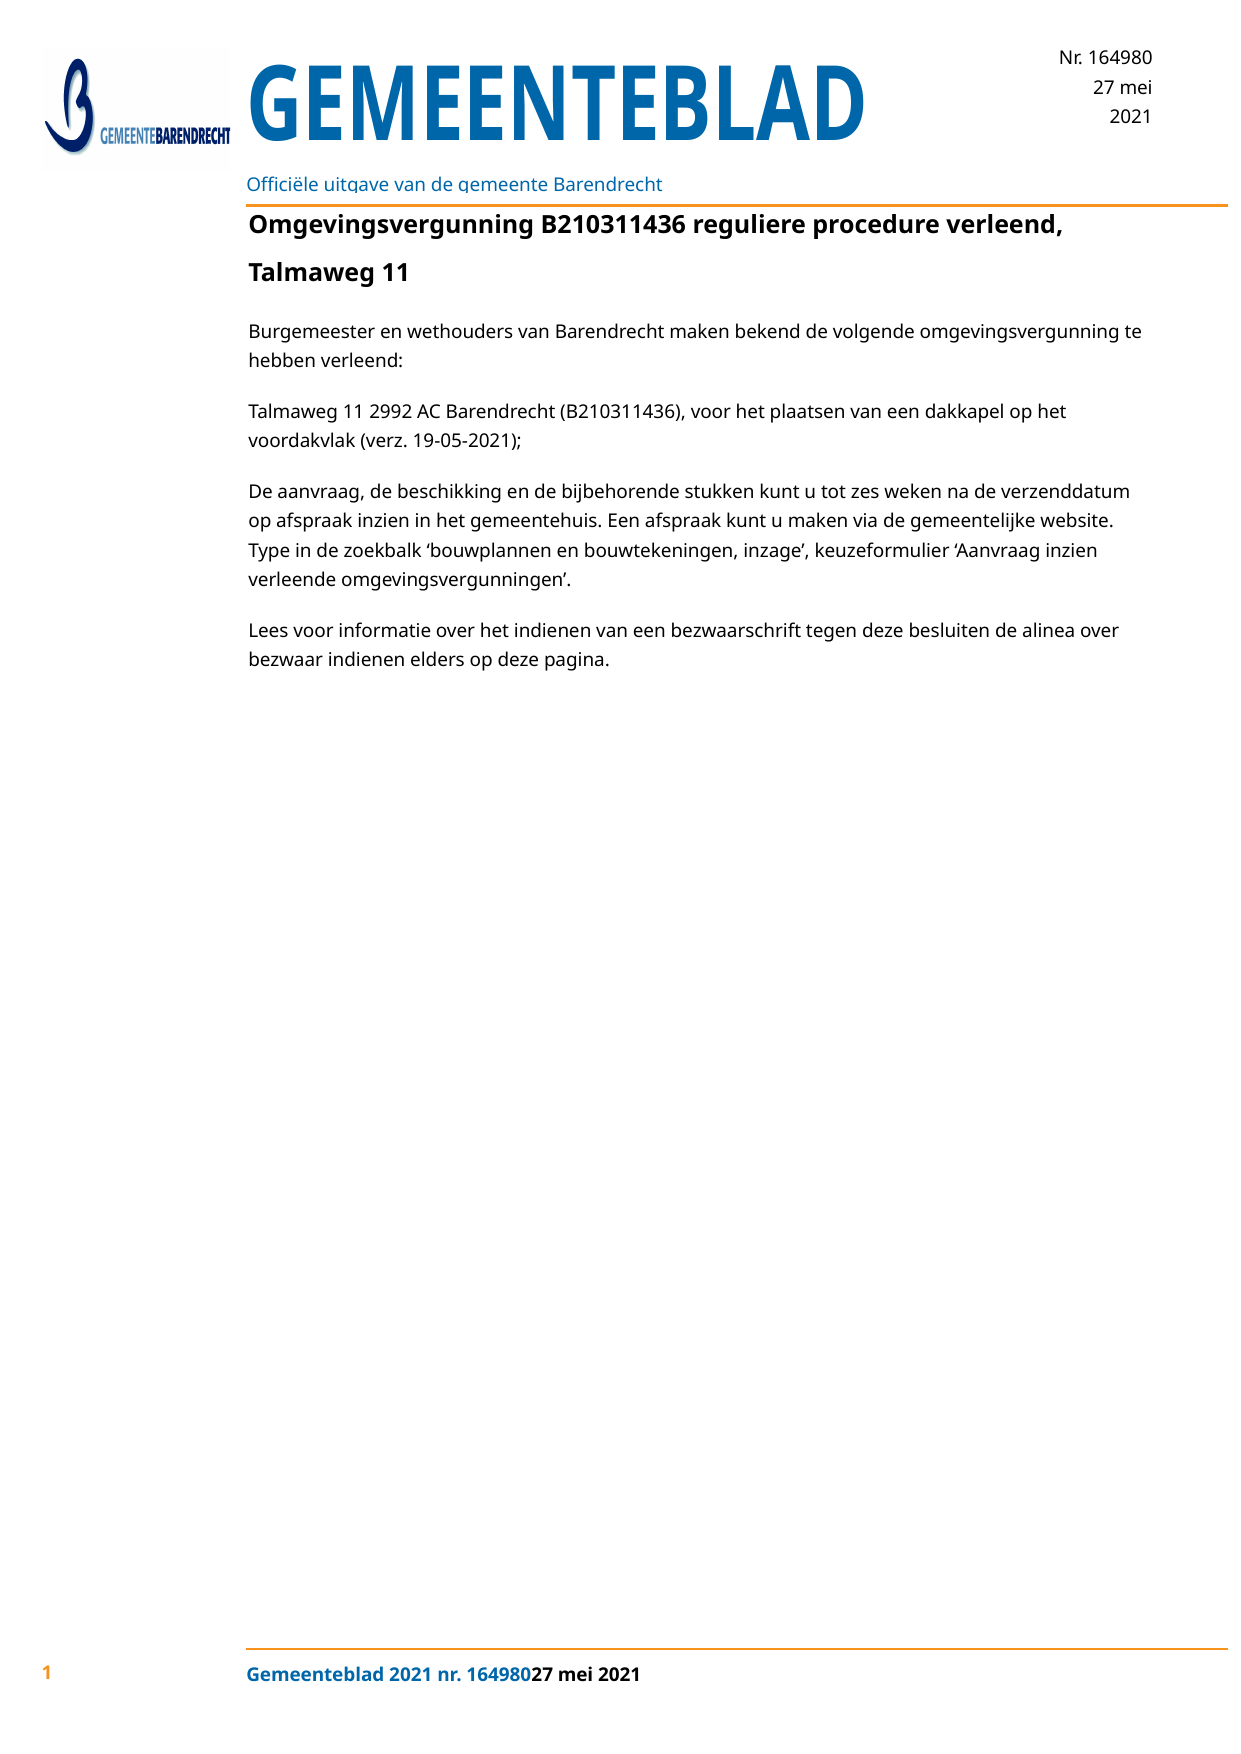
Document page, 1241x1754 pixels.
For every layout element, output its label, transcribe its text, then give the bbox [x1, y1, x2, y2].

text Lees voor informatie over het indienen van een bezwaarschrift tegen deze besluiten de alinea over bezwaar indienen elders op deze pagina. [248, 617, 1152, 672]
text Omgevingsvergunning B210311436 reguliere procedure verleend, Talmaweg 11 [248, 207, 1152, 288]
picture [41, 47, 231, 172]
text De aanvraag, de beschikking en de bijbehorende stukken kunt u tot zes weken na de verzenddatum op afspraak inzien in het gemeentehuis. Een afspraak kunt u maken via de gemeentelijke website. Type in de zoekbalk ‘bouwplannen en bouwtekeningen, inzage’, keuzeformulier ‘Aanvraag inzien verleende omgevingsvergunningen’. [248, 478, 1152, 592]
text Burgemeester en wethouders van Barendrecht maken bekend de volgende omgevingsvergunning te hebben verleend: [248, 318, 1152, 373]
text Talmaweg 11 2992 AC Barendrecht (B210311436), voor het plaatsen van een dakkapel op het voordakvlak (verz. 19-05-2021); [248, 398, 1152, 453]
